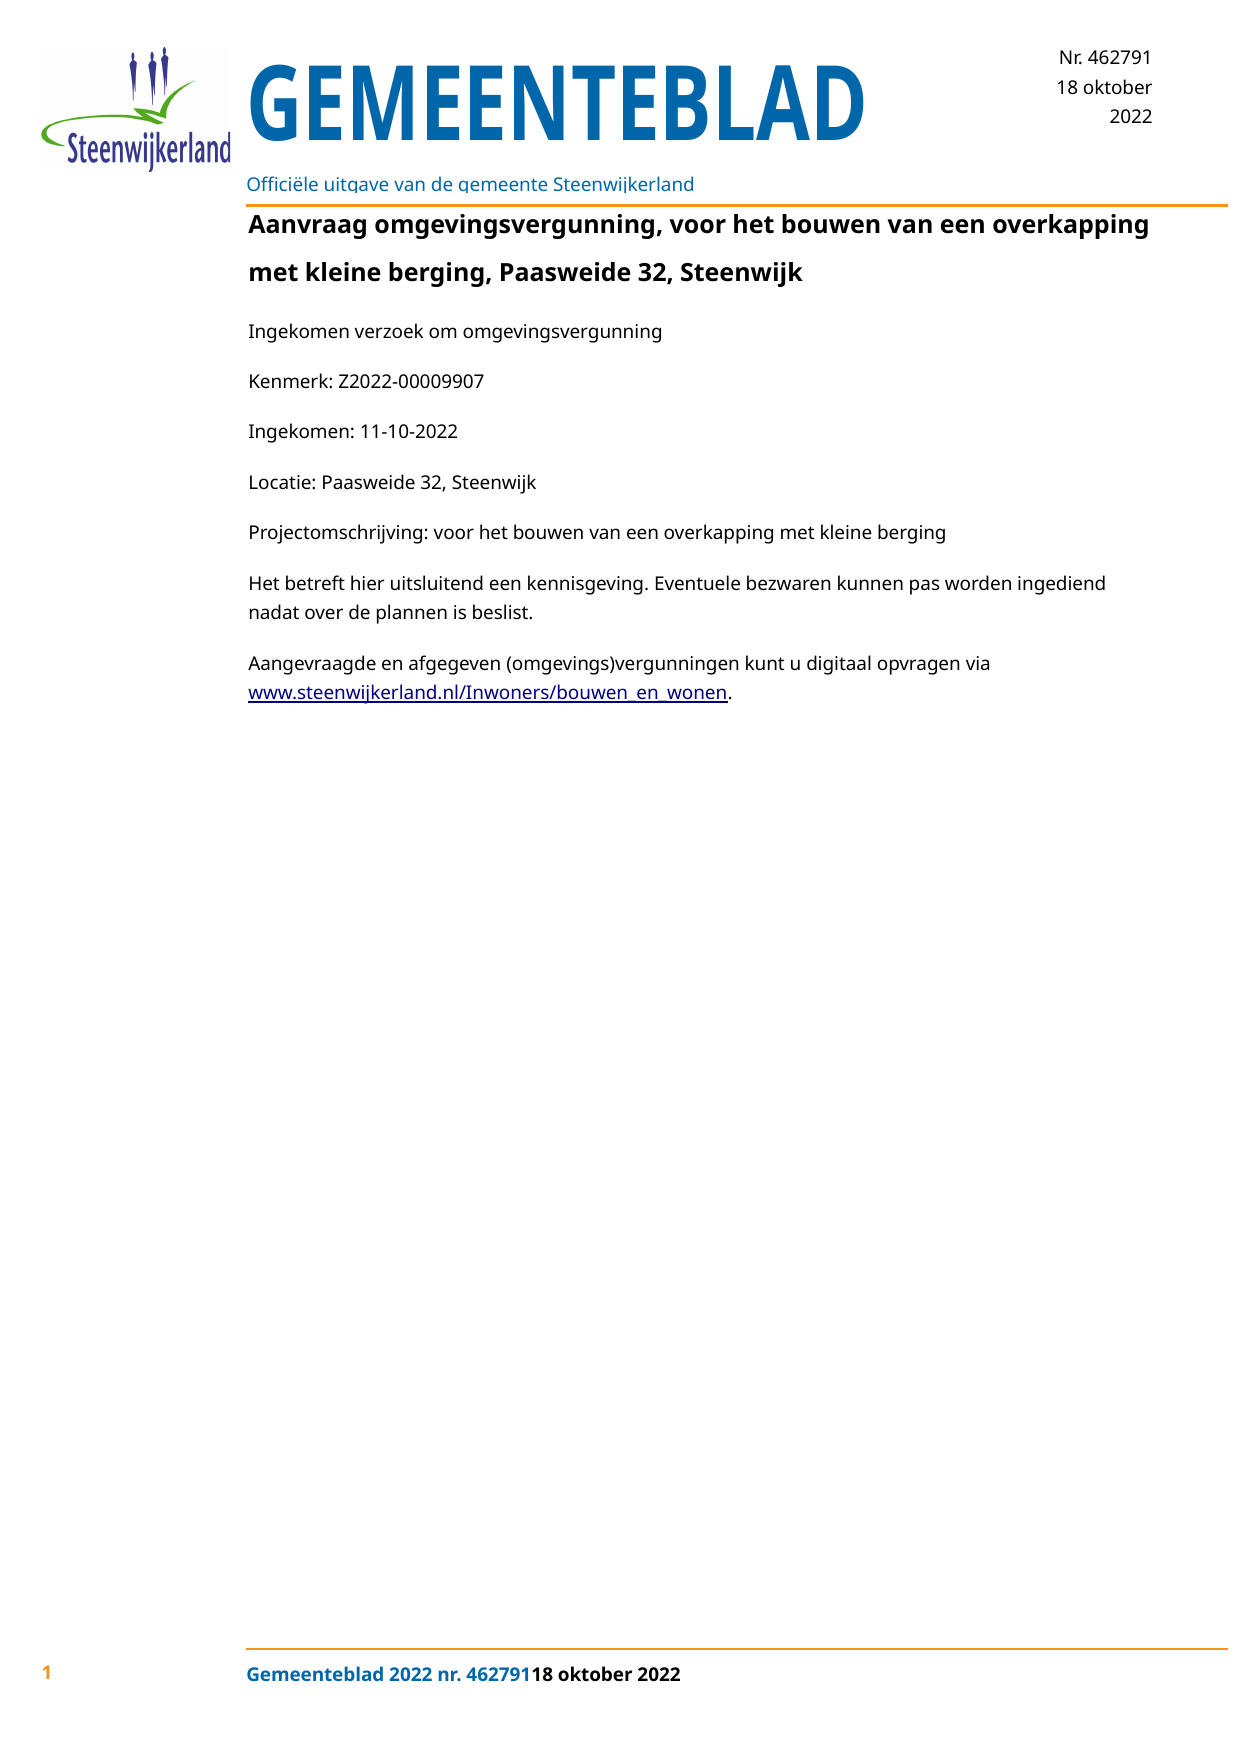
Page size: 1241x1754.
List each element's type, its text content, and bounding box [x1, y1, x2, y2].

text Aangevraagde en afgegeven (omgevings)vergunningen kunt u digitaal opvragen via www.steenwijkerland.nl/Inwoners/bouwen_en_wonen. [248, 650, 1152, 705]
text Het betreft hier uitsluitend een kennisgeving. Eventuele bezwaren kunnen pas worden ingediend nadat over de plannen is beslist. [248, 570, 1152, 625]
text Ingekomen verzoek om omgevingsvergunning [248, 318, 1152, 344]
text Projectomschrijving: voor het bouwen van een overkapping met kleine berging [248, 519, 1152, 545]
text Aanvraag omgevingsvergunning, voor het bouwen van een overkapping met kleine berging, Paasweide 32, Steenwijk [248, 207, 1152, 288]
picture [41, 47, 231, 172]
text Locatie: Paasweide 32, Steenwijk [248, 469, 1152, 495]
text Ingekomen: 11-10-2022 [248, 419, 1152, 444]
text Kenmerk: Z2022-00009907 [248, 368, 1152, 394]
